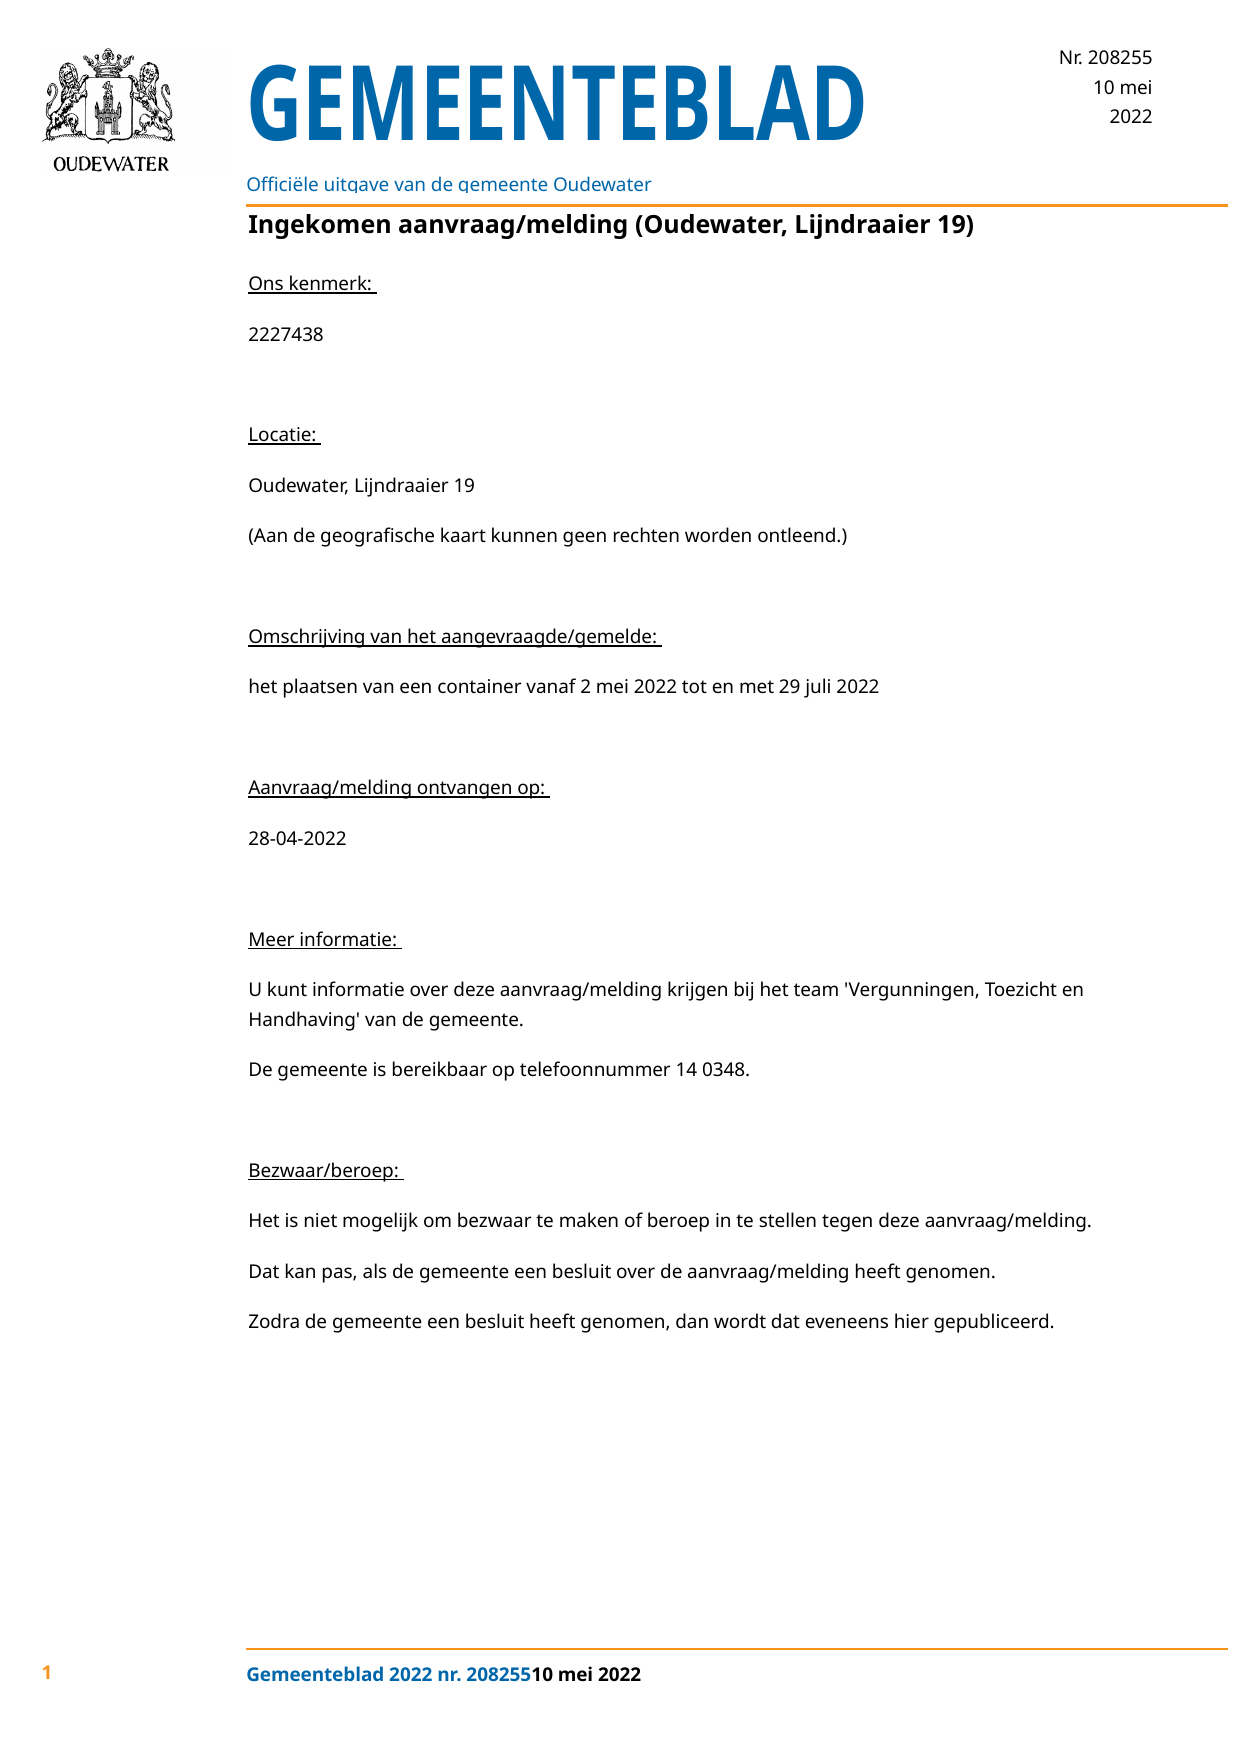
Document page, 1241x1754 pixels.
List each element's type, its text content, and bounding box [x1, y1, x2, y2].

text Ons kenmerk: [248, 270, 1152, 296]
text Meer informatie: [248, 926, 1152, 951]
text Het is niet mogelijk om bezwaar te maken of beroep in te stellen tegen deze aanvraag/melding. [248, 1207, 1152, 1233]
text Dat kan pas, als de gemeente een besluit over de aanvraag/melding heeft genomen. [248, 1258, 1152, 1283]
text Zodra de gemeente een besluit heeft genomen, dan wordt dat eveneens hier gepubliceerd. [248, 1308, 1152, 1334]
text (Aan de geografische kaart kunnen geen rechten worden ontleend.) [248, 522, 1152, 548]
text 28-04-2022 [248, 825, 1152, 851]
text Aanvraag/melding ontvangen op: [248, 774, 1152, 800]
text 2227438 [248, 321, 1152, 346]
text Omschrijving van het aangevraagde/gemelde: [248, 623, 1152, 649]
text Locatie: [248, 422, 1152, 447]
text De gemeente is bereikbaar op telefoonnummer 14 0348. [248, 1056, 1152, 1082]
text U kunt informatie over deze aanvraag/melding krijgen bij het team 'Vergunningen, Toezicht en Handhaving' van de gemeente. [248, 976, 1152, 1031]
text het plaatsen van een container vanaf 2 mei 2022 tot en met 29 juli 2022 [248, 674, 1152, 699]
text Ingekomen aanvraag/melding (Oudewater, Lijndraaier 19) [248, 207, 1152, 241]
text Oudewater, Lijndraaier 19 [248, 472, 1152, 498]
picture [41, 47, 231, 172]
text Bezwaar/beroep: [248, 1157, 1152, 1183]
